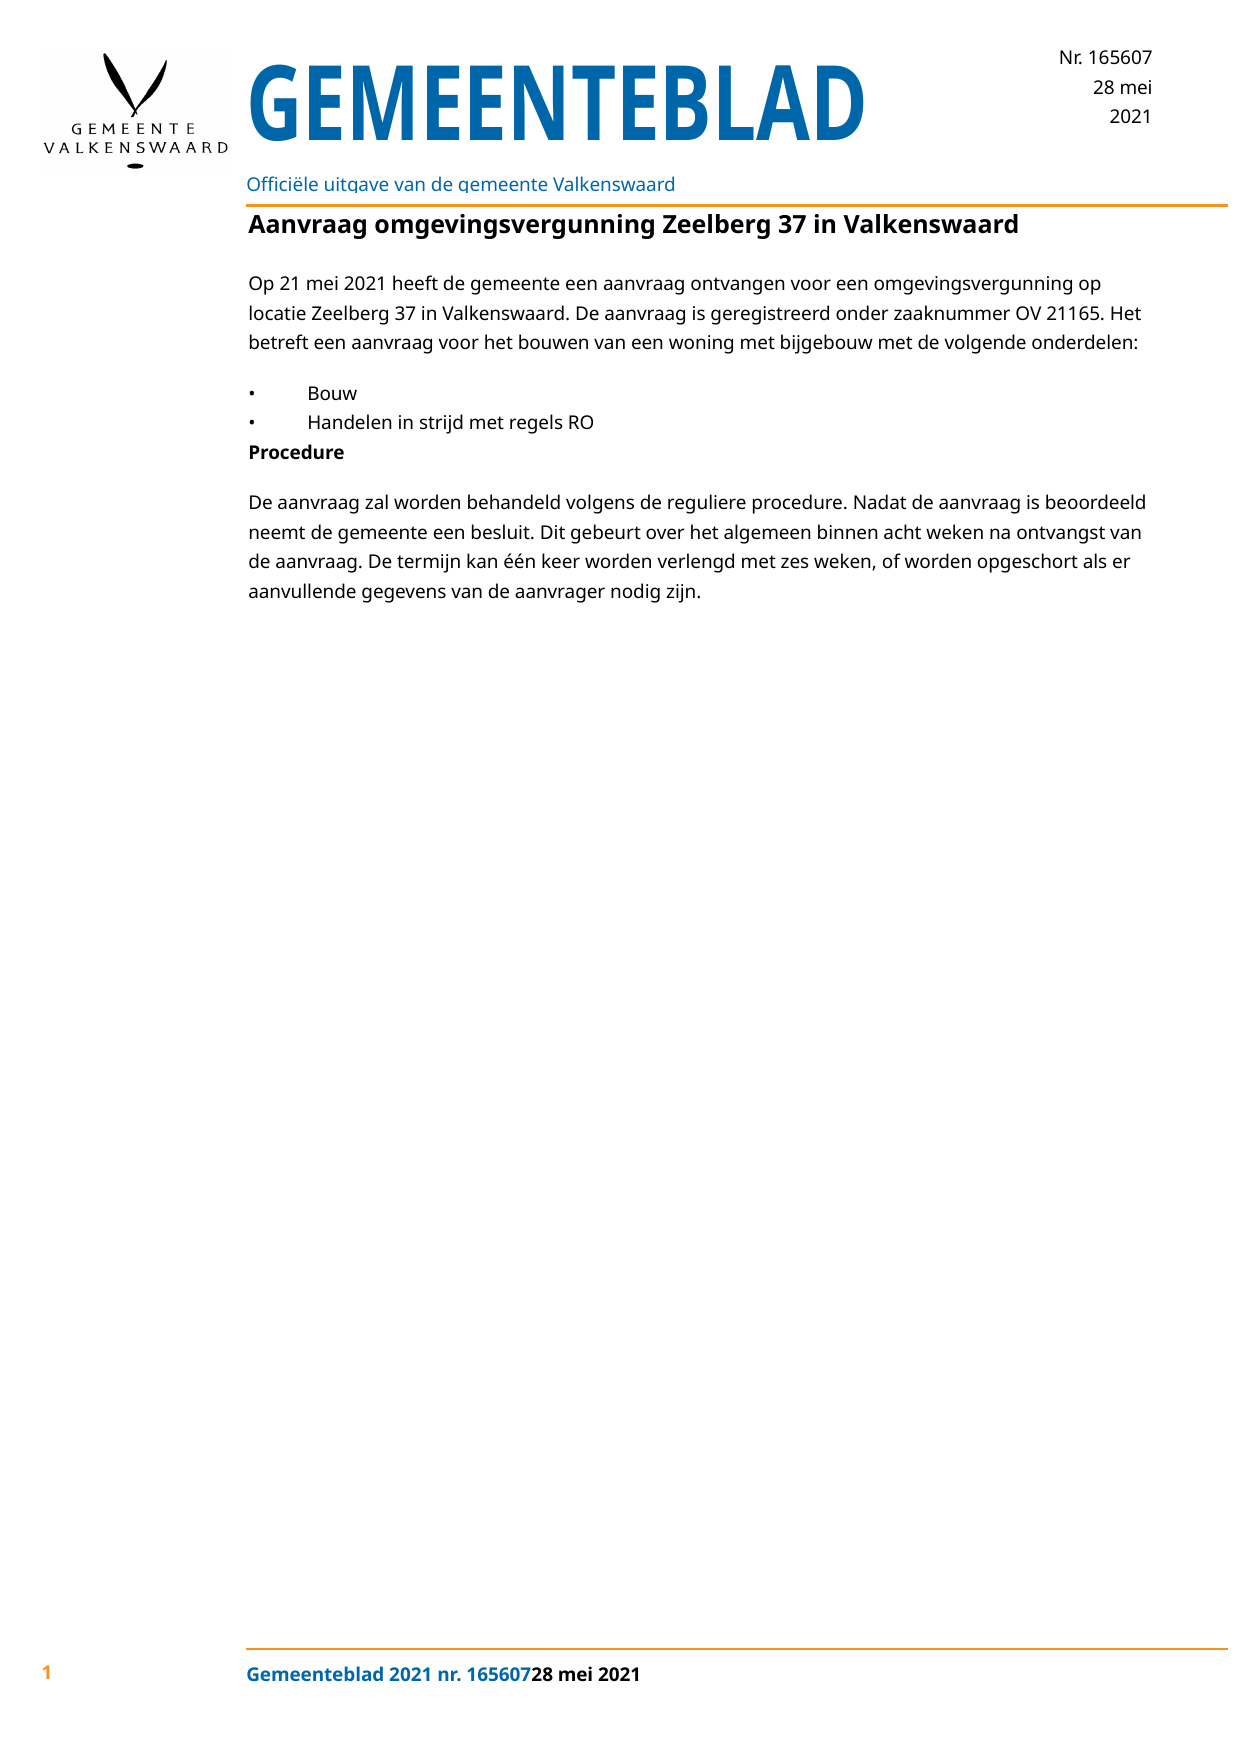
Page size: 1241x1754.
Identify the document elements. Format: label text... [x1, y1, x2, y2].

text Aanvraag omgevingsvergunning Zeelberg 37 in Valkenswaard [248, 207, 1152, 241]
picture [41, 47, 231, 172]
list Bouw [248, 380, 1152, 406]
list Handelen in strijd met regels RO [248, 409, 1152, 435]
text Op 21 mei 2021 heeft de gemeente een aanvraag ontvangen voor een omgevingsvergunning op locatie Zeelberg 37 in Valkenswaard. De aanvraag is geregistreerd onder zaaknummer OV 21165. Het betreft een aanvraag voor het bouwen van een woning met bijgebouw met de volgende onderdelen: [248, 270, 1152, 355]
text Procedure [248, 439, 1152, 465]
text De aanvraag zal worden behandeld volgens de reguliere procedure. Nadat de aanvraag is beoordeeld neemt de gemeente een besluit. Dit gebeurt over het algemeen binnen acht weken na ontvangst van de aanvraag. De termijn kan één keer worden verlengd met zes weken, of worden opgeschort als er aanvullende gegevens van de aanvrager nodig zijn. [248, 489, 1152, 604]
